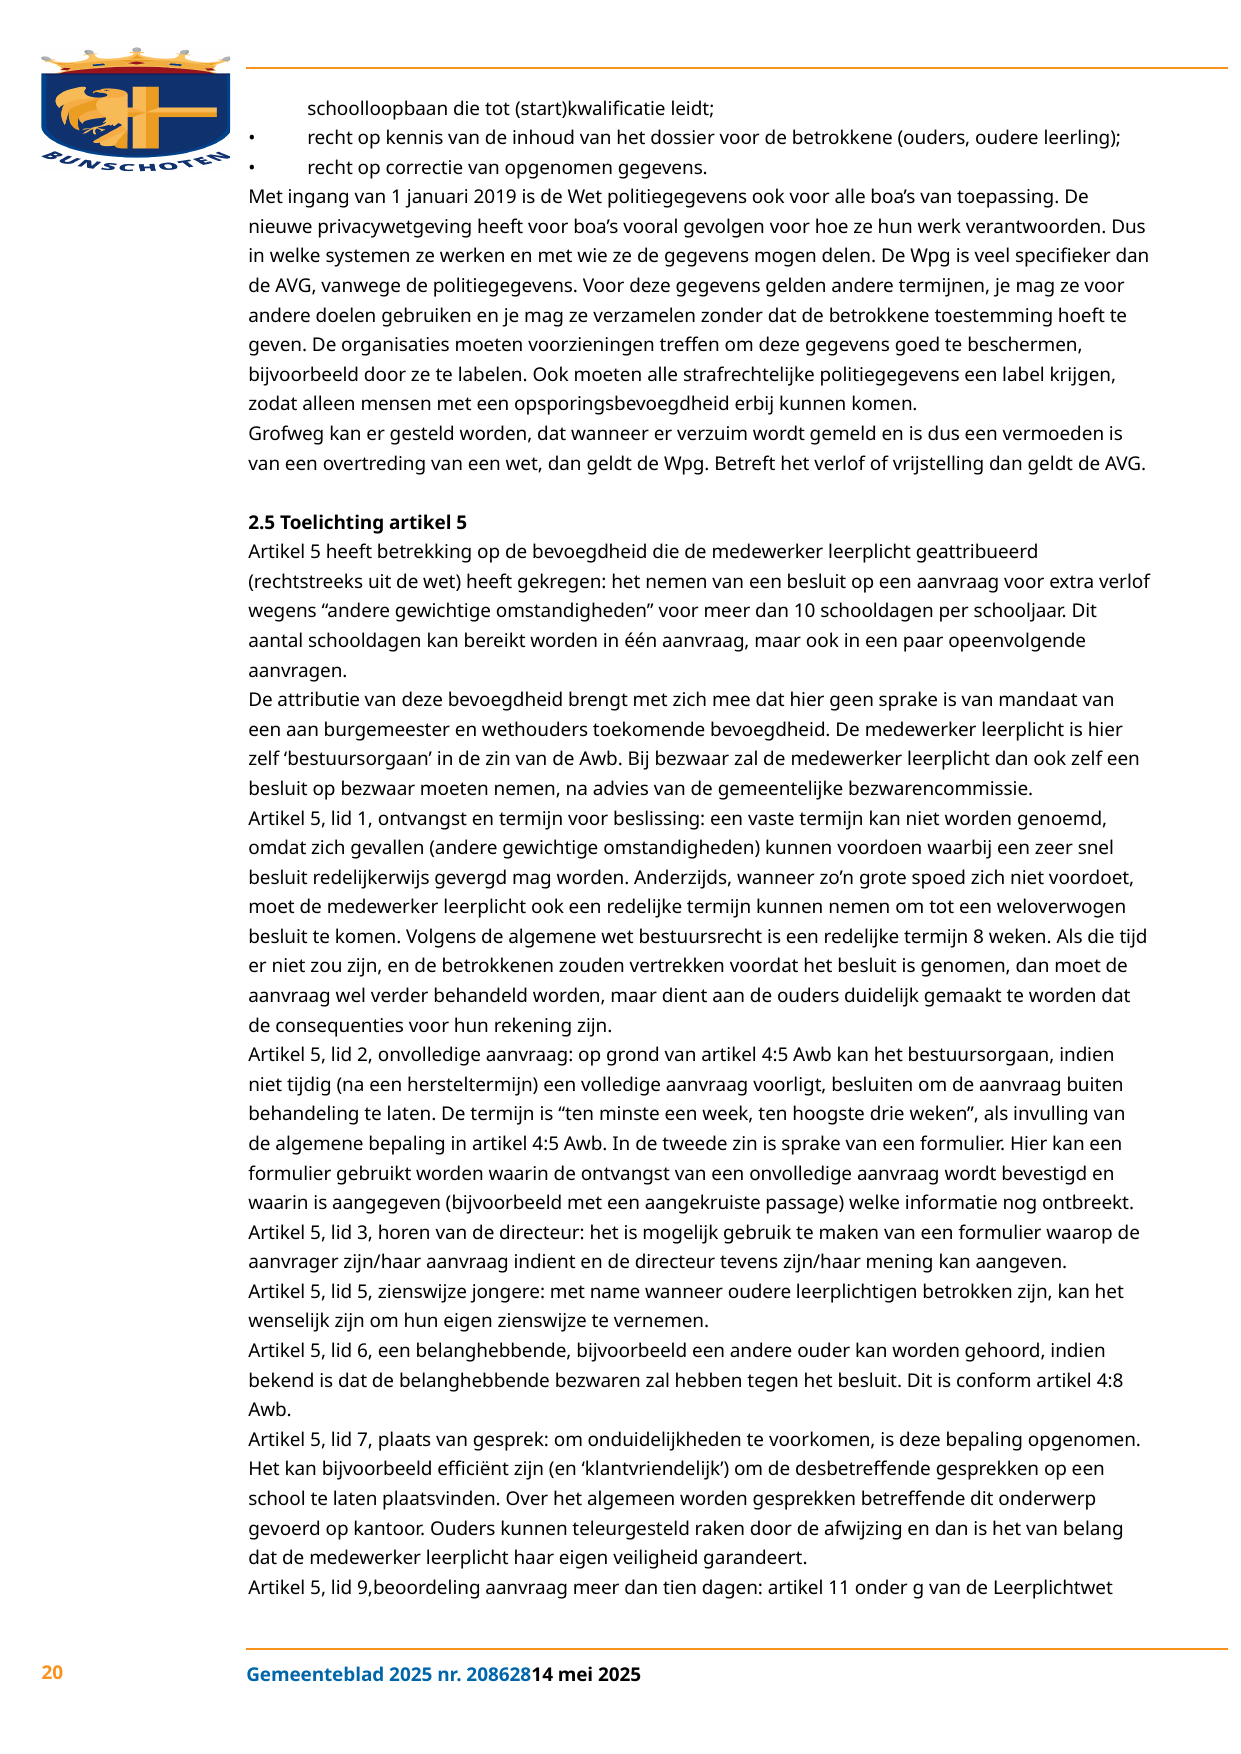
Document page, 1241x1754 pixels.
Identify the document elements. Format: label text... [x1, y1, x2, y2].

text Artikel 5, lid 2, onvolledige aanvraag: op grond van artikel 4:5 Awb kan het bestuursorgaan, indien niet tijdig (na een hersteltermijn) een volledige aanvraag voorligt, besluiten om de aanvraag buiten behandeling te laten. De termijn is “ten minste een week, ten hoogste drie weken”, als invulling van de algemene bepaling in artikel 4:5 Awb. In de tweede zin is sprake van een formulier. Hier kan een formulier gebruikt worden waarin de ontvangst van een onvolledige aanvraag wordt bevestigd en waarin is aangegeven (bijvoorbeeld met een aangekruiste passage) welke informatie nog ontbreekt. [248, 1041, 1152, 1215]
list schoolloopbaan die tot (start)kwalificatie leidt; [248, 95, 1152, 121]
text 2.5 Toelichting artikel 5 [248, 509, 1152, 535]
list recht op kennis van de inhoud van het dossier voor de betrokkene (ouders, oudere leerling); [248, 124, 1152, 150]
picture [41, 47, 231, 172]
text Artikel 5, lid 6, een belanghebbende, bijvoorbeeld een andere ouder kan worden gehoord, indien bekend is dat de belanghebbende bezwaren zal hebben tegen het besluit. Dit is conform artikel 4:8 Awb. [248, 1337, 1152, 1422]
text Artikel 5, lid 7, plaats van gesprek: om onduidelijkheden te voorkomen, is deze bepaling opgenomen. Het kan bijvoorbeeld efficiënt zijn (en ‘klantvriendelijk’) om de desbetreffende gesprekken op een school te laten plaatsvinden. Over het algemeen worden gesprekken betreffende dit onderwerp gevoerd op kantoor. Ouders kunnen teleurgesteld raken door de afwijzing en dan is het van belang dat de medewerker leerplicht haar eigen veiligheid garandeert. [248, 1426, 1152, 1570]
list recht op correctie van opgenomen gegevens. [248, 154, 1152, 180]
text Artikel 5, lid 9,beoordeling aanvraag meer dan tien dagen: artikel 11 onder g van de Leerplichtwet [248, 1574, 1152, 1600]
text Met ingang van 1 januari 2019 is de Wet politiegegevens ook voor alle boa’s van toepassing. De nieuwe privacywetgeving heeft voor boa’s vooral gevolgen voor hoe ze hun werk verantwoorden. Dus in welke systemen ze werken en met wie ze de gegevens mogen delen. De Wpg is veel specifieker dan de AVG, vanwege de politiegegevens. Voor deze gegevens gelden andere termijnen, je mag ze voor andere doelen gebruiken en je mag ze verzamelen zonder dat de betrokkene toestemming hoeft te geven. De organisaties moeten voorzieningen treffen om deze gegevens goed te beschermen, bijvoorbeeld door ze te labelen. Ook moeten alle strafrechtelijke politiegegevens een label krijgen, zodat alleen mensen met een opsporingsbevoegdheid erbij kunnen komen. [248, 183, 1152, 416]
text Artikel 5, lid 3, horen van de directeur: het is mogelijk gebruik te maken van een formulier waarop de aanvrager zijn/haar aanvraag indient en de directeur tevens zijn/haar mening kan aangeven. [248, 1219, 1152, 1274]
text De attributie van deze bevoegdheid brengt met zich mee dat hier geen sprake is van mandaat van een aan burgemeester en wethouders toekomende bevoegdheid. De medewerker leerplicht is hier zelf ‘bestuursorgaan’ in de zin van de Awb. Bij bezwaar zal de medewerker leerplicht dan ook zelf een besluit op bezwaar moeten nemen, na advies van de gemeentelijke bezwarencommissie. [248, 686, 1152, 801]
text Artikel 5, lid 5, zienswijze jongere: met name wanneer oudere leerplichtigen betrokken zijn, kan het wenselijk zijn om hun eigen zienswijze te vernemen. [248, 1278, 1152, 1333]
text Artikel 5 heeft betrekking op de bevoegdheid die de medewerker leerplicht geattribueerd (rechtstreeks uit de wet) heeft gekregen: het nemen van een besluit op een aanvraag voor extra verlof wegens “andere gewichtige omstandigheden” voor meer dan 10 schooldagen per schooljaar. Dit aantal schooldagen kan bereikt worden in één aanvraag, maar ook in een paar opeenvolgende aanvragen. [248, 538, 1152, 683]
text Artikel 5, lid 1, ontvangst en termijn voor beslissing: een vaste termijn kan niet worden genoemd, omdat zich gevallen (andere gewichtige omstandigheden) kunnen voordoen waarbij een zeer snel besluit redelijkerwijs gevergd mag worden. Anderzijds, wanneer zo’n grote spoed zich niet voordoet, moet de medewerker leerplicht ook een redelijke termijn kunnen nemen om tot een weloverwogen besluit te komen. Volgens de algemene wet bestuursrecht is een redelijke termijn 8 weken. Als die tijd er niet zou zijn, en de betrokkenen zouden vertrekken voordat het besluit is genomen, dan moet de aanvraag wel verder behandeld worden, maar dient aan de ouders duidelijk gemaakt te worden dat de consequenties voor hun rekening zijn. [248, 805, 1152, 1038]
text Grofweg kan er gesteld worden, dat wanneer er verzuim wordt gemeld en is dus een vermoeden is van een overtreding van een wet, dan geldt de Wpg. Betreft het verlof of vrijstelling dan geldt de AVG. [248, 420, 1152, 476]
